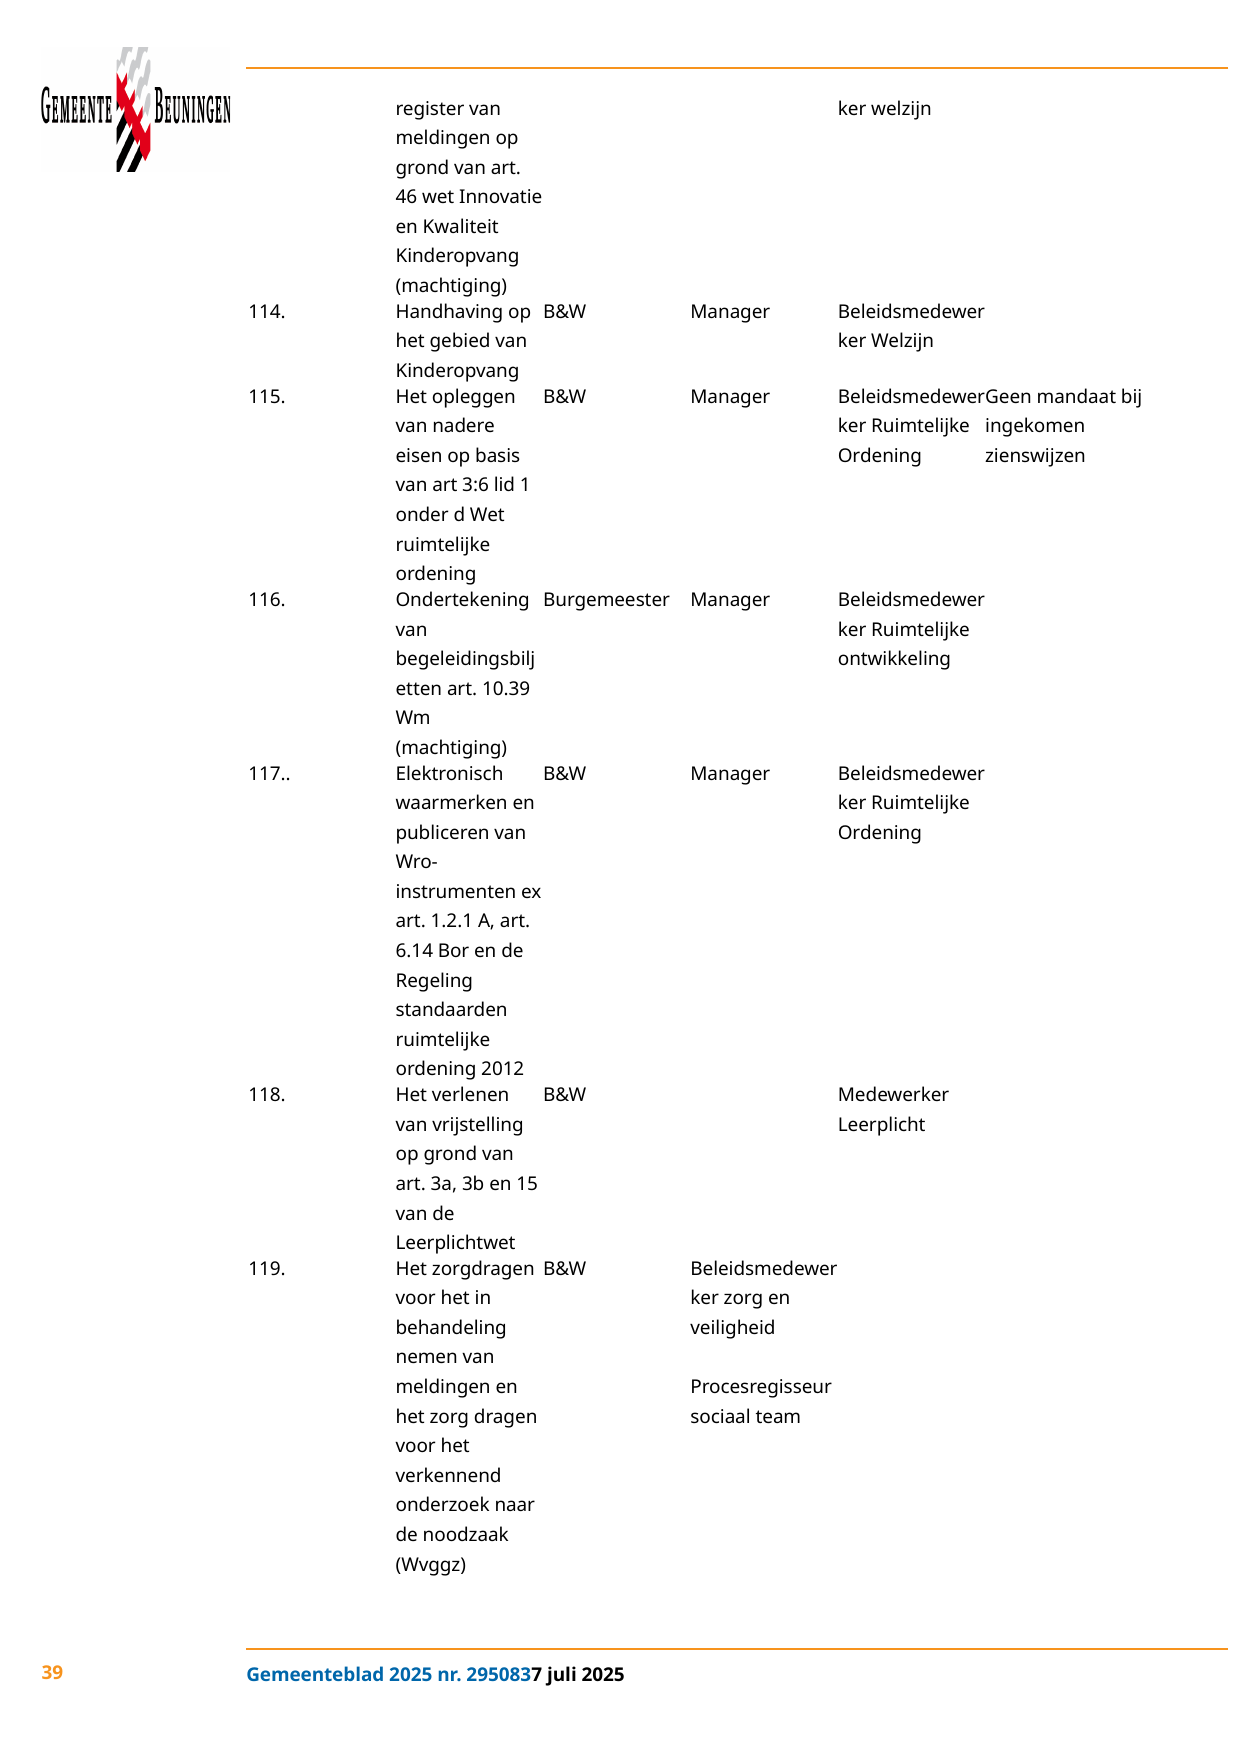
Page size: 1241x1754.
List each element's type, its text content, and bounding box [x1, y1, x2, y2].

table_cell B&W [543, 1081, 690, 1255]
table_cell [543, 95, 690, 298]
table_cell Manager [690, 586, 838, 760]
table_cell [248, 95, 395, 298]
table_cell B&W [543, 1255, 690, 1606]
table_cell 117.. [248, 760, 395, 1081]
table_cell Elektronisch waarmerken en publiceren van Wro-instrumenten ex art. 1.2.1 A, art. 6.14 Bor en de Regeling standaarden ruimtelijke ordening 2012 [395, 760, 543, 1081]
table_cell Het verlenen van vrijstelling op grond van art. 3a, 3b en 15 van de Leerplichtwet [395, 1081, 543, 1255]
table_cell [985, 95, 1152, 298]
picture [41, 47, 231, 172]
table_cell [985, 1081, 1152, 1255]
table_cell Beleidsmedewerker Ruimtelijke ontwikkeling [838, 586, 985, 760]
table_cell Medewerker Leerplicht [838, 1081, 985, 1255]
table_cell Beleidsmedewerker Ruimtelijke Ordening [838, 383, 985, 586]
table_cell 115. [248, 383, 395, 586]
table_cell B&W [543, 760, 690, 1081]
table_cell [985, 298, 1152, 383]
table_cell [690, 1081, 838, 1255]
table_cell Ondertekening van begeleidingsbiljetten art. 10.39 Wm (machtiging) [395, 586, 543, 760]
table_cell B&W [543, 383, 690, 586]
table_cell [985, 1255, 1152, 1606]
table_cell [985, 586, 1152, 760]
table_cell [985, 760, 1152, 1081]
table_cell Beleidsmedewerker zorg en veiligheid Procesregisseur sociaal team [690, 1255, 838, 1606]
table_cell 118. [248, 1081, 395, 1255]
table_cell Geen mandaat bij ingekomen zienswijzen [985, 383, 1152, 586]
table_cell Manager [690, 383, 838, 586]
table_cell Beleidsmedewerker Ruimtelijke Ordening [838, 760, 985, 1081]
table_cell Burgemeester [543, 586, 690, 760]
table_cell B&W [543, 298, 690, 383]
table_cell 114. [248, 298, 395, 383]
table_cell register van meldingen op grond van art. 46 wet Innovatie en Kwaliteit Kinderopvang (machtiging) [395, 95, 543, 298]
table_cell ker welzijn [838, 95, 985, 298]
table_cell Manager [690, 760, 838, 1081]
table_cell Het zorgdragen voor het in behandeling nemen van meldingen en het zorg dragen voor het verkennend onderzoek naar de noodzaak (Wvggz) [395, 1255, 543, 1606]
table_cell Het opleggen van nadere eisen op basis van art 3:6 lid 1 onder d Wet ruimtelijke ordening [395, 383, 543, 586]
table_cell [838, 1255, 985, 1606]
table_cell [690, 95, 838, 298]
table_cell Manager [690, 298, 838, 383]
table_cell 116. [248, 586, 395, 760]
table_cell 119. [248, 1255, 395, 1606]
table_cell Handhaving op het gebied van Kinderopvang [395, 298, 543, 383]
table_cell Beleidsmedewerker Welzijn [838, 298, 985, 383]
